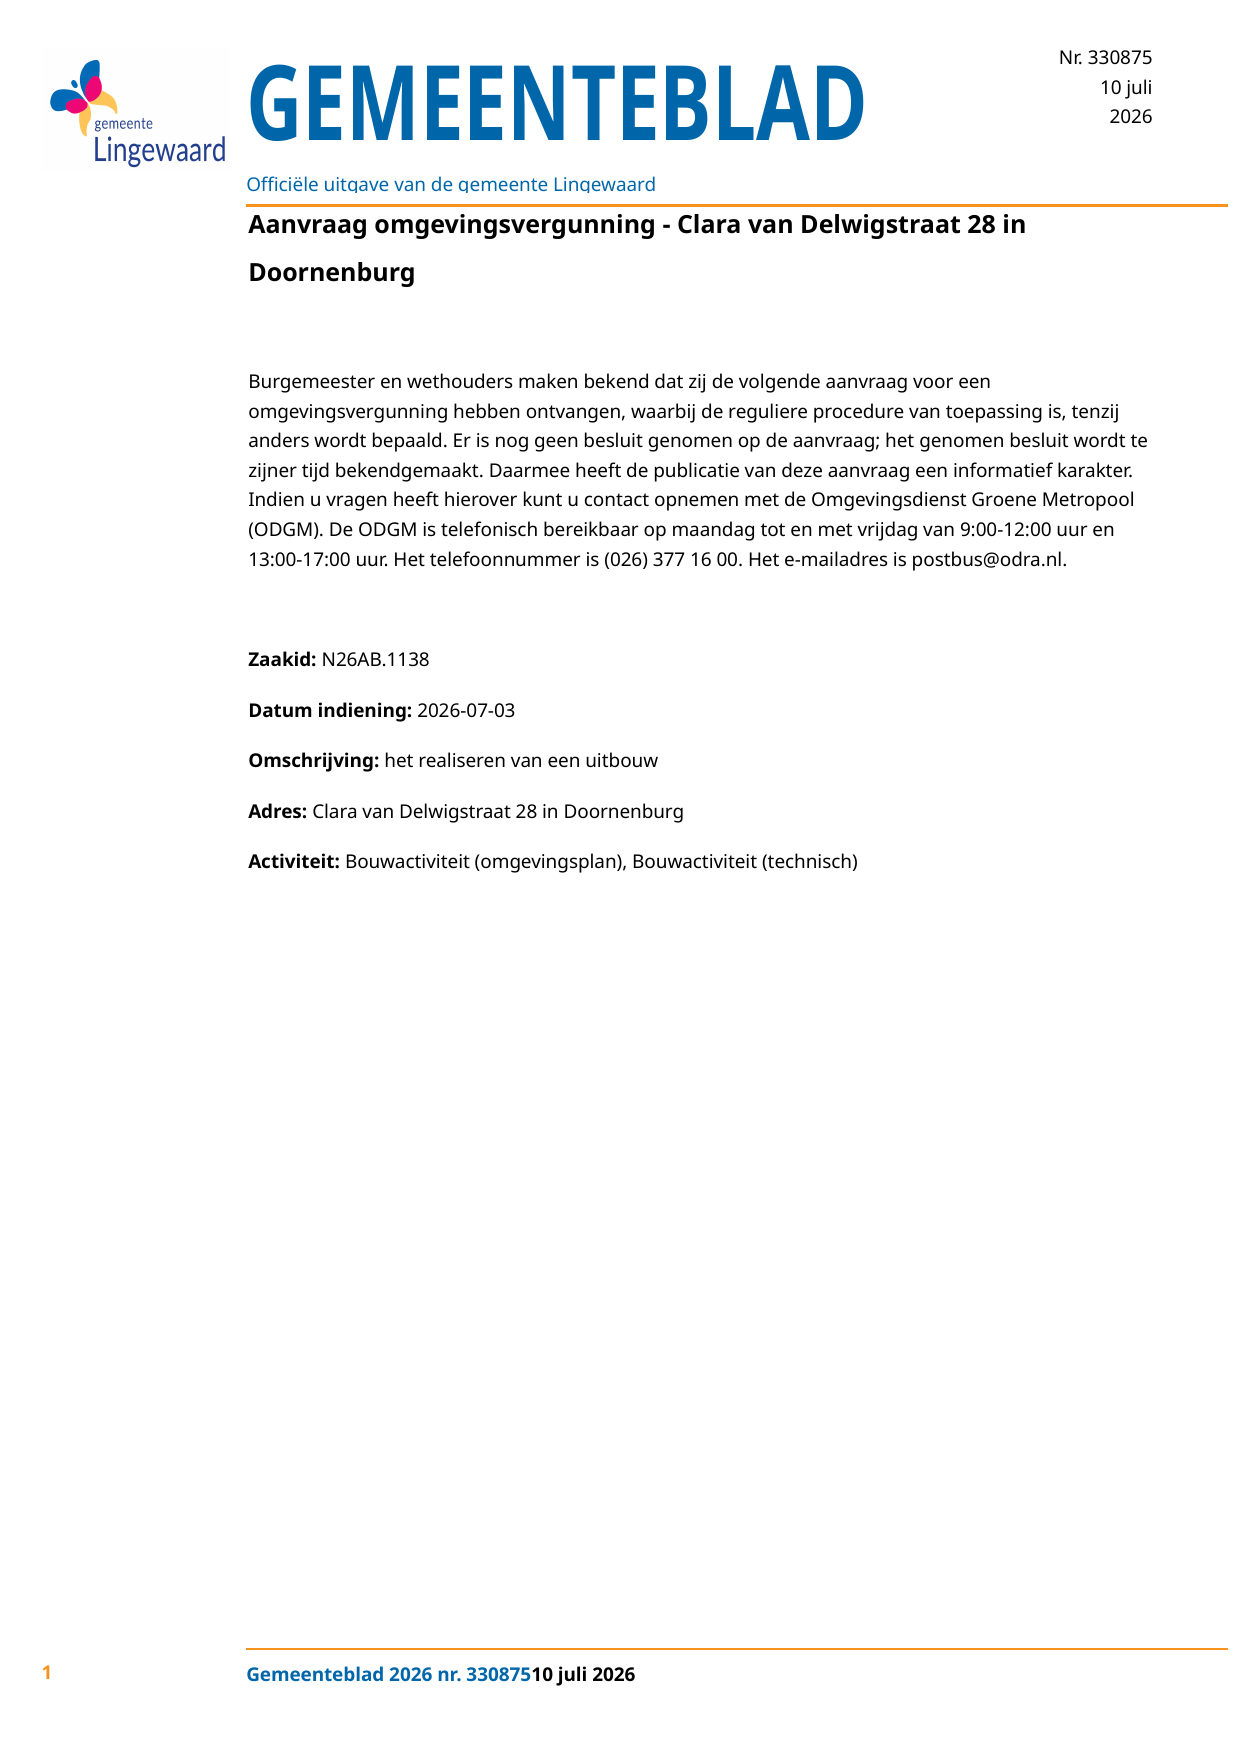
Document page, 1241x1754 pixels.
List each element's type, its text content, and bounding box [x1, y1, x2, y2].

text Burgemeester en wethouders maken bekend dat zij de volgende aanvraag voor een omgevingsvergunning hebben ontvangen, waarbij de reguliere procedure van toepassing is, tenzij anders wordt bepaald. Er is nog geen besluit genomen op de aanvraag; het genomen besluit wordt te zijner tijd bekendgemaakt. Daarmee heeft de publicatie van deze aanvraag een informatief karakter. Indien u vragen heeft hierover kunt u contact opnemen met de Omgevingsdienst Groene Metropool (ODGM). De ODGM is telefonisch bereikbaar op maandag tot en met vrijdag van 9:00-12:00 uur en 13:00-17:00 uur. Het telefoonnummer is (026) 377 16 00. Het e-mailadres is postbus@odra.nl. [248, 368, 1152, 572]
text Activiteit: Bouwactiviteit (omgevingsplan), Bouwactiviteit (technisch) [248, 848, 1152, 874]
text Zaakid: N26AB.1138 [248, 647, 1152, 672]
picture [41, 47, 231, 172]
text Adres: Clara van Delwigstraat 28 in Doornenburg [248, 798, 1152, 824]
text Aanvraag omgevingsvergunning - Clara van Delwigstraat 28 in Doornenburg [248, 207, 1152, 288]
text Omschrijving: het realiseren van een uitbouw [248, 747, 1152, 773]
text Datum indiening: 2026-07-03 [248, 697, 1152, 723]
